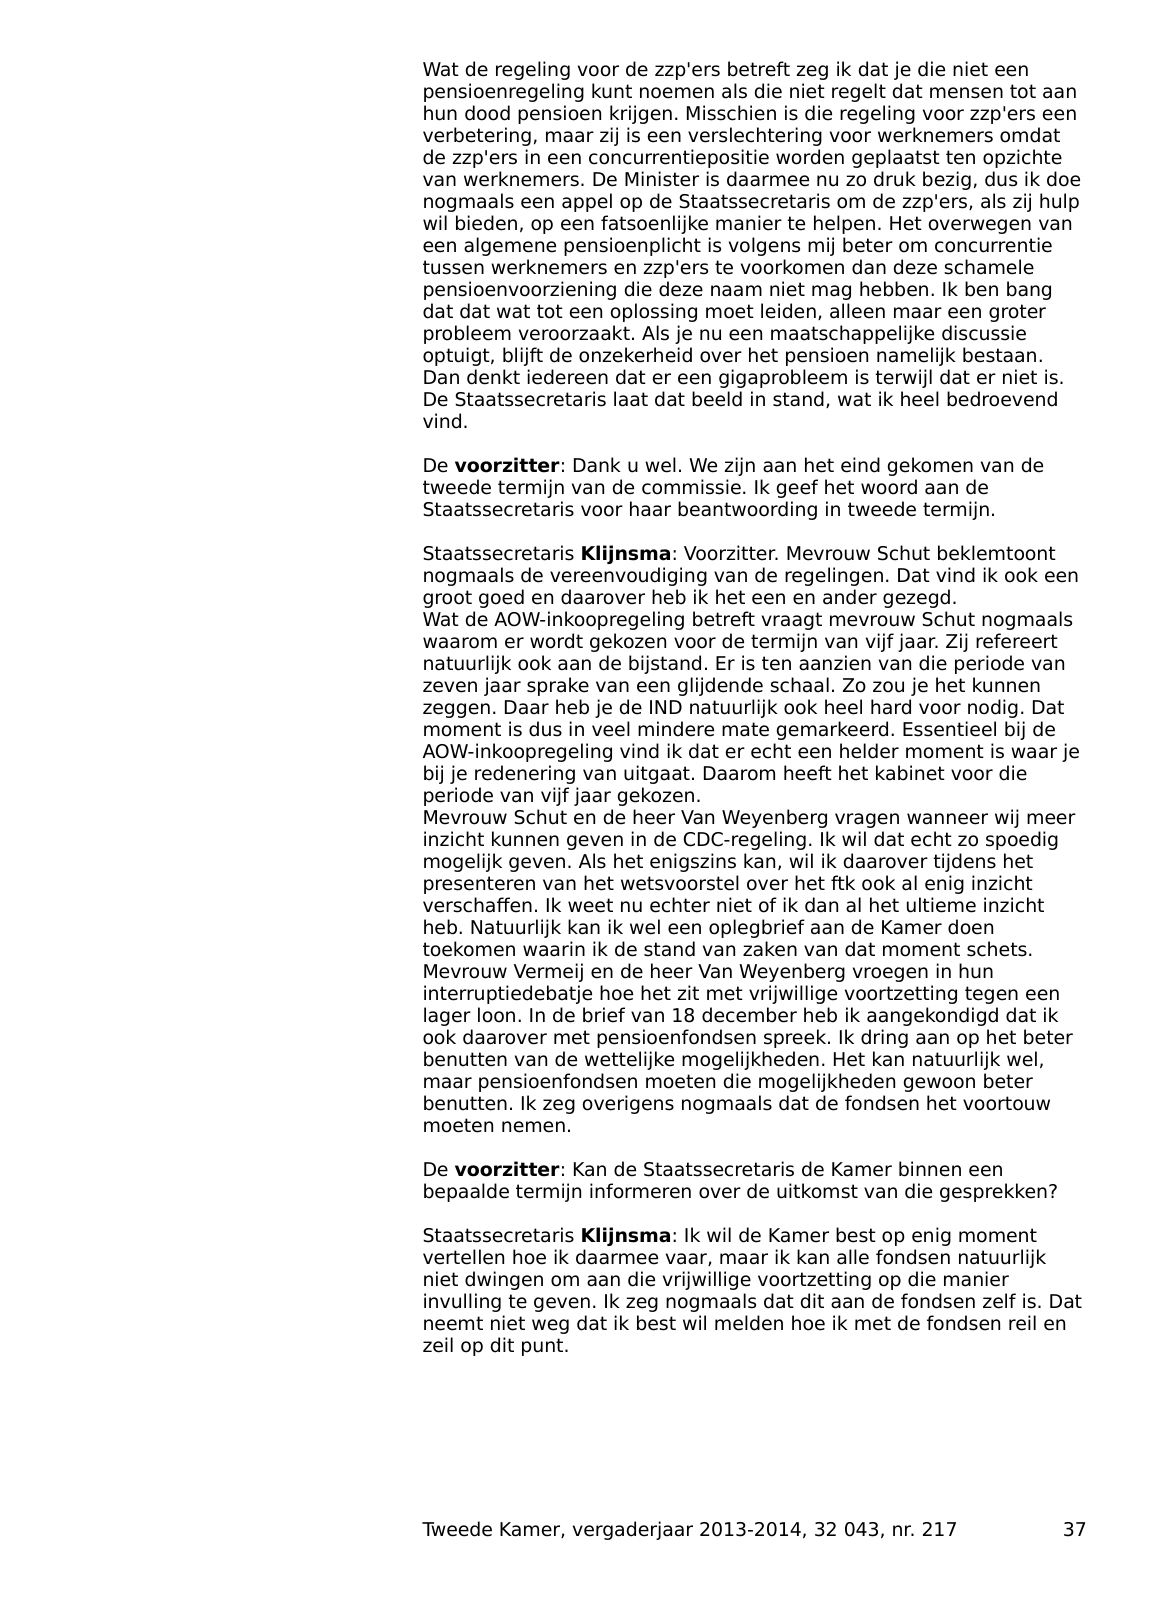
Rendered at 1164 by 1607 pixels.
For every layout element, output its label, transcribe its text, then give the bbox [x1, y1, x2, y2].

text De voorzitter: Kan de Staatssecretaris de Kamer binnen een bepaalde termijn informeren over de uitkomst van die gesprekken? [422, 1159, 1087, 1203]
text Staatssecretaris Klijnsma: Voorzitter. Mevrouw Schut beklemtoont nogmaals de vereenvoudiging van de regelingen. Dat vind ik ook een groot goed en daarover heb ik het een en ander gezegd. [422, 543, 1087, 609]
text De voorzitter: Dank u wel. We zijn aan het eind gekomen van de tweede termijn van de commissie. Ik geef het woord aan de Staatssecretaris voor haar beantwoording in tweede termijn. [422, 455, 1087, 521]
text Mevrouw Vermeij en de heer Van Weyenberg vroegen in hun interruptiedebatje hoe het zit met vrijwillige voortzetting tegen een lager loon. In de brief van 18 december heb ik aangekondigd dat ik ook daarover met pensioenfondsen spreek. Ik dring aan op het beter benutten van de wettelijke mogelijkheden. Het kan natuurlijk wel, maar pensioenfondsen moeten die mogelijkheden gewoon beter benutten. Ik zeg overigens nogmaals dat de fondsen het voortouw moeten nemen. [422, 961, 1087, 1136]
text Mevrouw Schut en de heer Van Weyenberg vragen wanneer wij meer inzicht kunnen geven in de CDC-regeling. Ik wil dat echt zo spoedig mogelijk geven. Als het enigszins kan, wil ik daarover tijdens het presenteren van het wetsvoorstel over het ftk ook al enig inzicht verschaffen. Ik weet nu echter niet of ik dan al het ultieme inzicht heb. Natuurlijk kan ik wel een oplegbrief aan de Kamer doen toekomen waarin ik de stand van zaken van dat moment schets. [422, 807, 1087, 961]
text Wat de AOW-inkoopregeling betreft vraagt mevrouw Schut nogmaals waarom er wordt gekozen voor de termijn van vijf jaar. Zij refereert natuurlijk ook aan de bijstand. Er is ten aanzien van die periode van zeven jaar sprake van een glijdende schaal. Zo zou je het kunnen zeggen. Daar heb je de IND natuurlijk ook heel hard voor nodig. Dat moment is dus in veel mindere mate gemarkeerd. Essentieel bij de AOW-inkoopregeling vind ik dat er echt een helder moment is waar je bij je redenering van uitgaat. Daarom heeft het kabinet voor die periode van vijf jaar gekozen. [422, 609, 1087, 807]
text Staatssecretaris Klijnsma: Ik wil de Kamer best op enig moment vertellen hoe ik daarmee vaar, maar ik kan alle fondsen natuurlijk niet dwingen om aan die vrijwillige voortzetting op die manier invulling te geven. Ik zeg nogmaals dat dit aan de fondsen zelf is. Dat neemt niet weg dat ik best wil melden hoe ik met de fondsen reil en zeil op dit punt. [422, 1225, 1087, 1357]
text Wat de regeling voor de zzp'ers betreft zeg ik dat je die niet een pensioenregeling kunt noemen als die niet regelt dat mensen tot aan hun dood pensioen krijgen. Misschien is die regeling voor zzp'ers een verbetering, maar zij is een verslechtering voor werknemers omdat de zzp'ers in een concurrentiepositie worden geplaatst ten opzichte van werknemers. De Minister is daarmee nu zo druk bezig, dus ik doe nogmaals een appel op de Staatssecretaris om de zzp'ers, als zij hulp wil bieden, op een fatsoenlijke manier te helpen. Het overwegen van een algemene pensioenplicht is volgens mij beter om concurrentie tussen werknemers en zzp'ers te voorkomen dan deze schamele pensioenvoorziening die deze naam niet mag hebben. Ik ben bang dat dat wat tot een oplossing moet leiden, alleen maar een groter probleem veroorzaakt. Als je nu een maatschappelijke discussie optuigt, blijft de onzekerheid over het pensioen namelijk bestaan. Dan denkt iedereen dat er een gigaprobleem is terwijl dat er niet is. De Staatssecretaris laat dat beeld in stand, wat ik heel bedroevend vind. [422, 59, 1087, 433]
